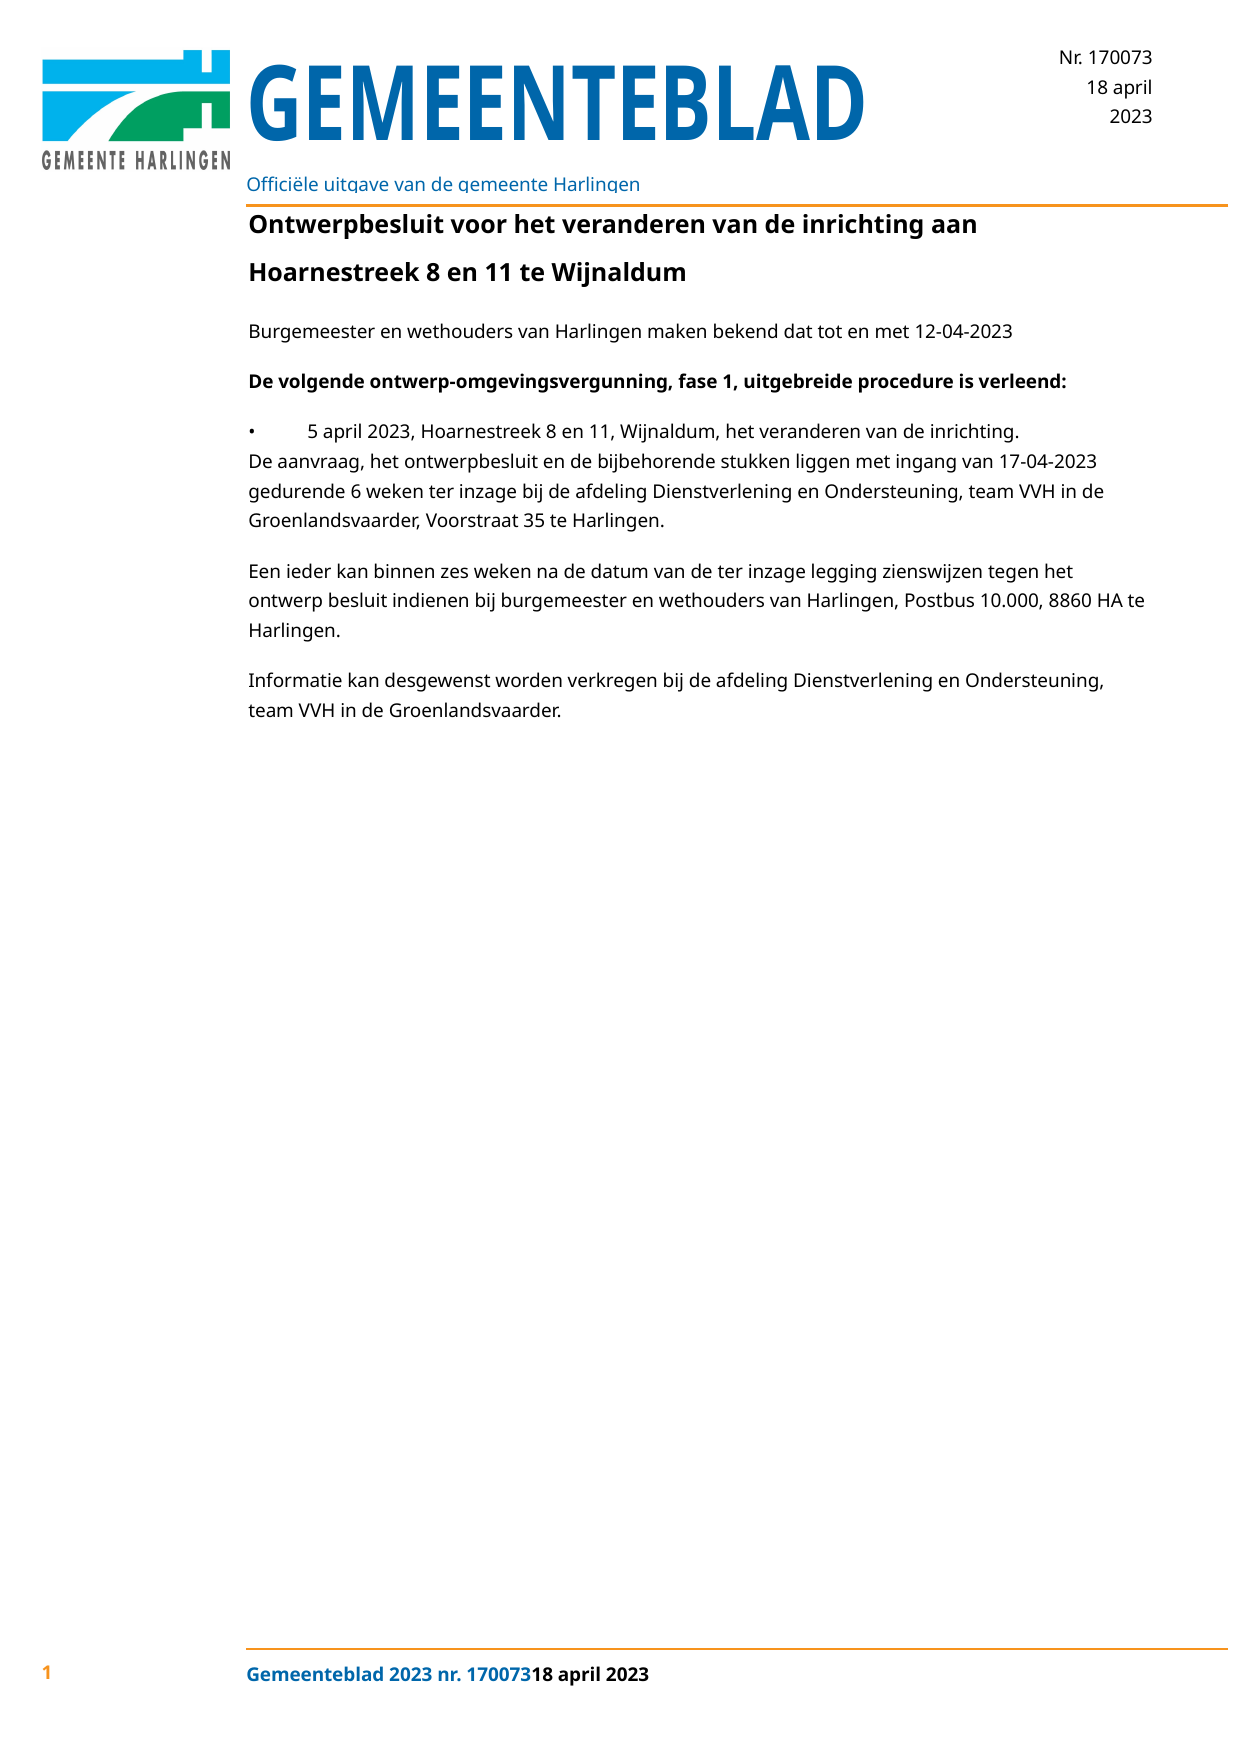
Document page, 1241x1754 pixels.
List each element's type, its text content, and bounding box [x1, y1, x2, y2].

list 5 april 2023, Hoarnestreek 8 en 11, Wijnaldum, het veranderen van de inrichting. [248, 419, 1152, 444]
text Burgemeester en wethouders van Harlingen maken bekend dat tot en met 12-04-2023 [248, 318, 1152, 344]
text Ontwerpbesluit voor het veranderen van de inrichting aan Hoarnestreek 8 en 11 te Wijnaldum [248, 207, 1152, 288]
text Informatie kan desgewenst worden verkregen bij de afdeling Dienstverlening en Ondersteuning, team VVH in de Groenlandsvaarder. [248, 667, 1152, 723]
text Een ieder kan binnen zes weken na de datum van de ter inzage legging zienswijzen tegen het ontwerp besluit indienen bij burgemeester en wethouders van Harlingen, Postbus 10.000, 8860 HA te Harlingen. [248, 558, 1152, 643]
text De aanvraag, het ontwerpbesluit en de bijbehorende stukken liggen met ingang van 17-04-2023 gedurende 6 weken ter inzage bij de afdeling Dienstverlening en Ondersteuning, team VVH in de Groenlandsvaarder, Voorstraat 35 te Harlingen. [248, 448, 1152, 533]
picture [41, 47, 231, 172]
text De volgende ontwerp-omgevingsvergunning, fase 1, uitgebreide procedure is verleend: [248, 368, 1152, 394]
